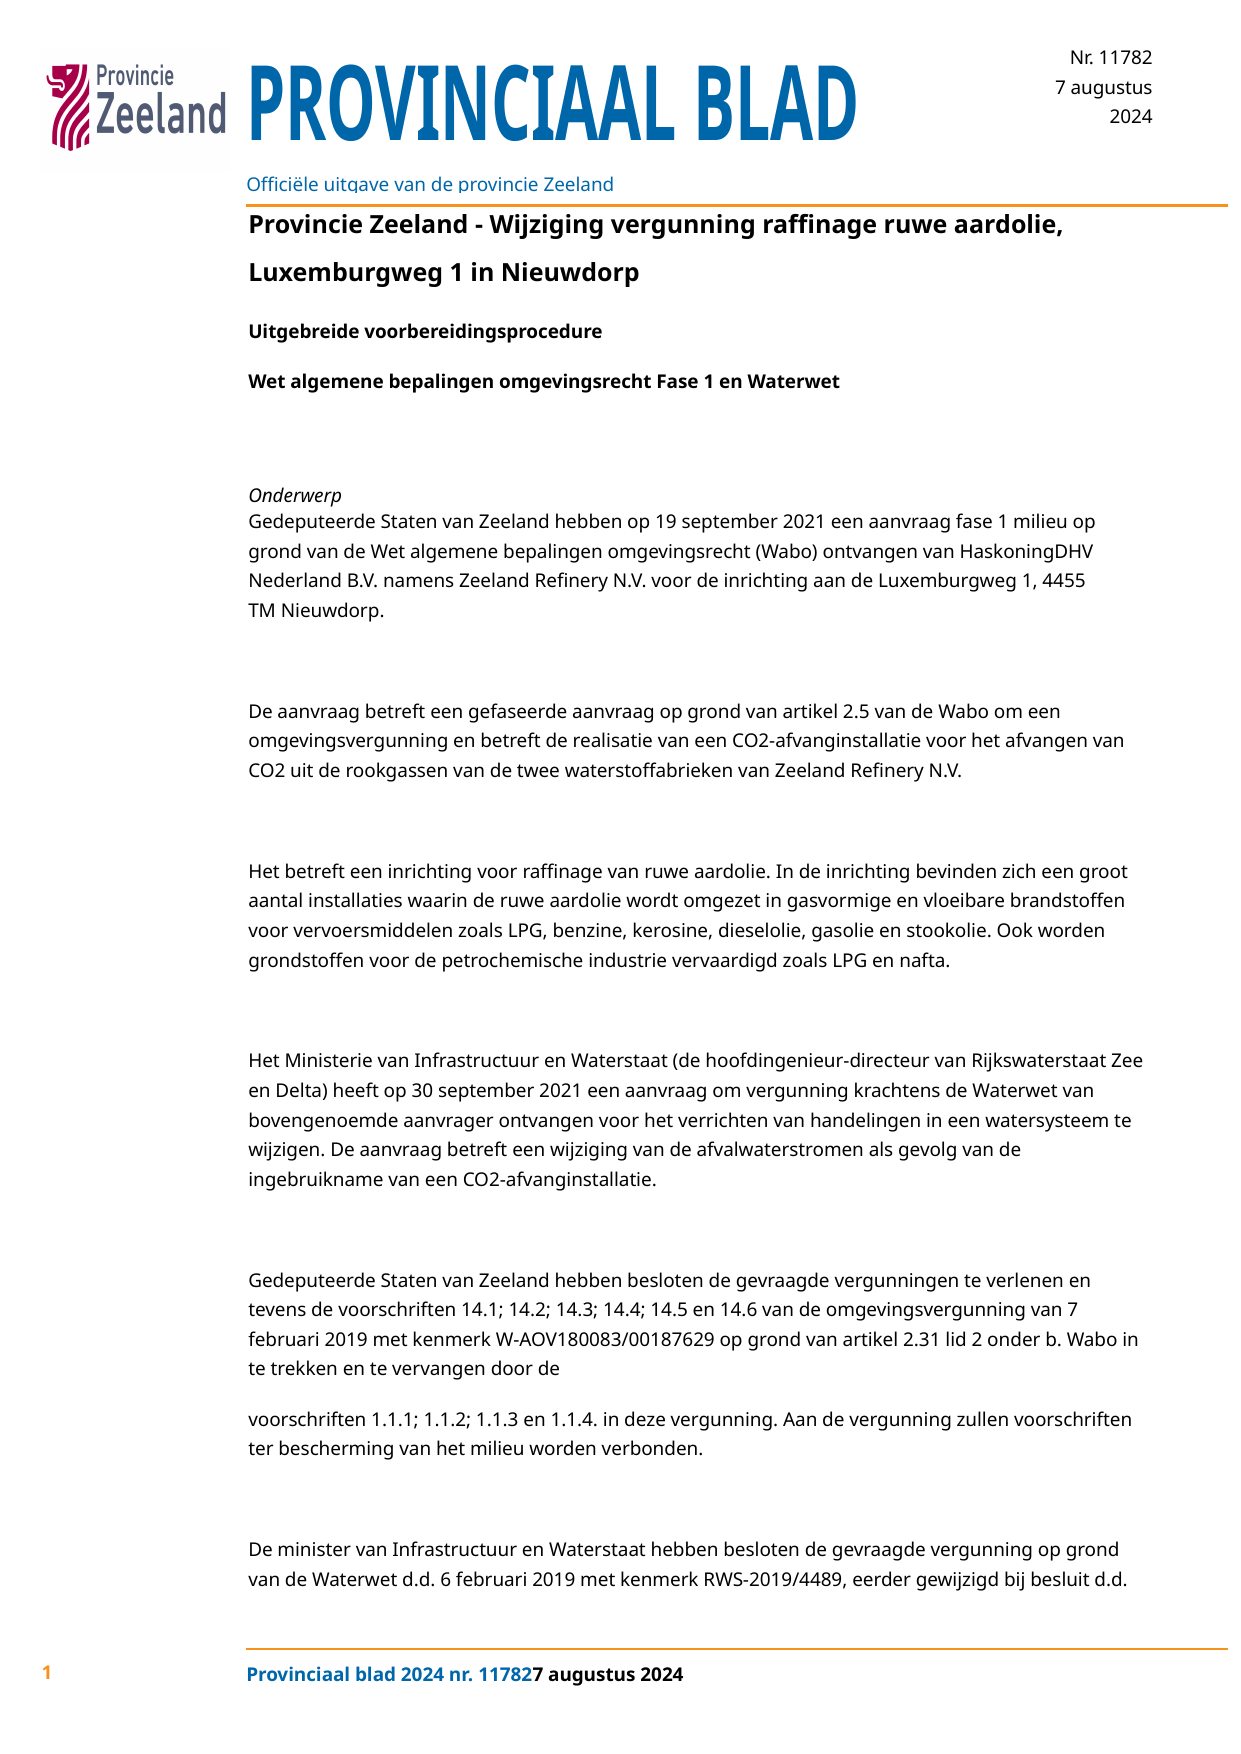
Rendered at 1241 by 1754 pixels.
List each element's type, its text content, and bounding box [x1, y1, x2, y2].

text Gedeputeerde Staten van Zeeland hebben besloten de gevraagde vergunningen te verlenen en tevens de voorschriften 14.1; 14.2; 14.3; 14.4; 14.5 en 14.6 van de omgevingsvergunning van 7 februari 2019 met kenmerk W-AOV180083/00187629 op grond van artikel 2.31 lid 2 onder b. Wabo in te trekken en te vervangen door de [248, 1267, 1152, 1381]
text Het betreft een inrichting voor raffinage van ruwe aardolie. In de inrichting bevinden zich een groot aantal installaties waarin de ruwe aardolie wordt omgezet in gasvormige en vloeibare brandstoffen voor vervoersmiddelen zoals LPG, benzine, kerosine, dieselolie, gasolie en stookolie. Ook worden grondstoffen voor de petrochemische industrie vervaardigd zoals LPG en nafta. [248, 858, 1152, 972]
text Onderwerp [248, 483, 1152, 508]
text Wet algemene bepalingen omgevingsrecht Fase 1 en Waterwet [248, 368, 1152, 394]
text Het Ministerie van Infrastructuur en Waterstaat (de hoofdingenieur-directeur van Rijkswaterstaat Zee en Delta) heeft op 30 september 2021 een aanvraag om vergunning krachtens de Waterwet van bovengenoemde aanvrager ontvangen voor het verrichten van handelingen in een watersysteem te wijzigen. De aanvraag betreft een wijziging van de afvalwaterstromen als gevolg van de ingebruikname van een CO2-afvanginstallatie. [248, 1048, 1152, 1192]
text Uitgebreide voorbereidingsprocedure [248, 318, 1152, 344]
text De minister van Infrastructuur en Waterstaat hebben besloten de gevraagde vergunning op grond van de Waterwet d.d. 6 februari 2019 met kenmerk RWS-2019/4489, eerder gewijzigd bij besluit d.d. [248, 1536, 1152, 1592]
text Provincie Zeeland - Wijziging vergunning raffinage ruwe aardolie, Luxemburgweg 1 in Nieuwdorp [248, 207, 1152, 288]
text Gedeputeerde Staten van Zeeland hebben op 19 september 2021 een aanvraag fase 1 milieu op grond van de Wet algemene bepalingen omgevingsrecht (Wabo) ontvangen van HaskoningDHV Nederland B.V. namens Zeeland Refinery N.V. voor de inrichting aan de Luxemburgweg 1, 4455 TM Nieuwdorp. [248, 508, 1152, 623]
text voorschriften 1.1.1; 1.1.2; 1.1.3 en 1.1.4. in deze vergunning. Aan de vergunning zullen voorschriften ter bescherming van het milieu worden verbonden. [248, 1406, 1152, 1461]
text De aanvraag betreft een gefaseerde aanvraag op grond van artikel 2.5 van de Wabo om een omgevingsvergunning en betreft de realisatie van een CO2-afvanginstallatie voor het afvangen van CO2 uit de rookgassen van de twee waterstoffabrieken van Zeeland Refinery N.V. [248, 698, 1152, 783]
picture [41, 47, 231, 172]
